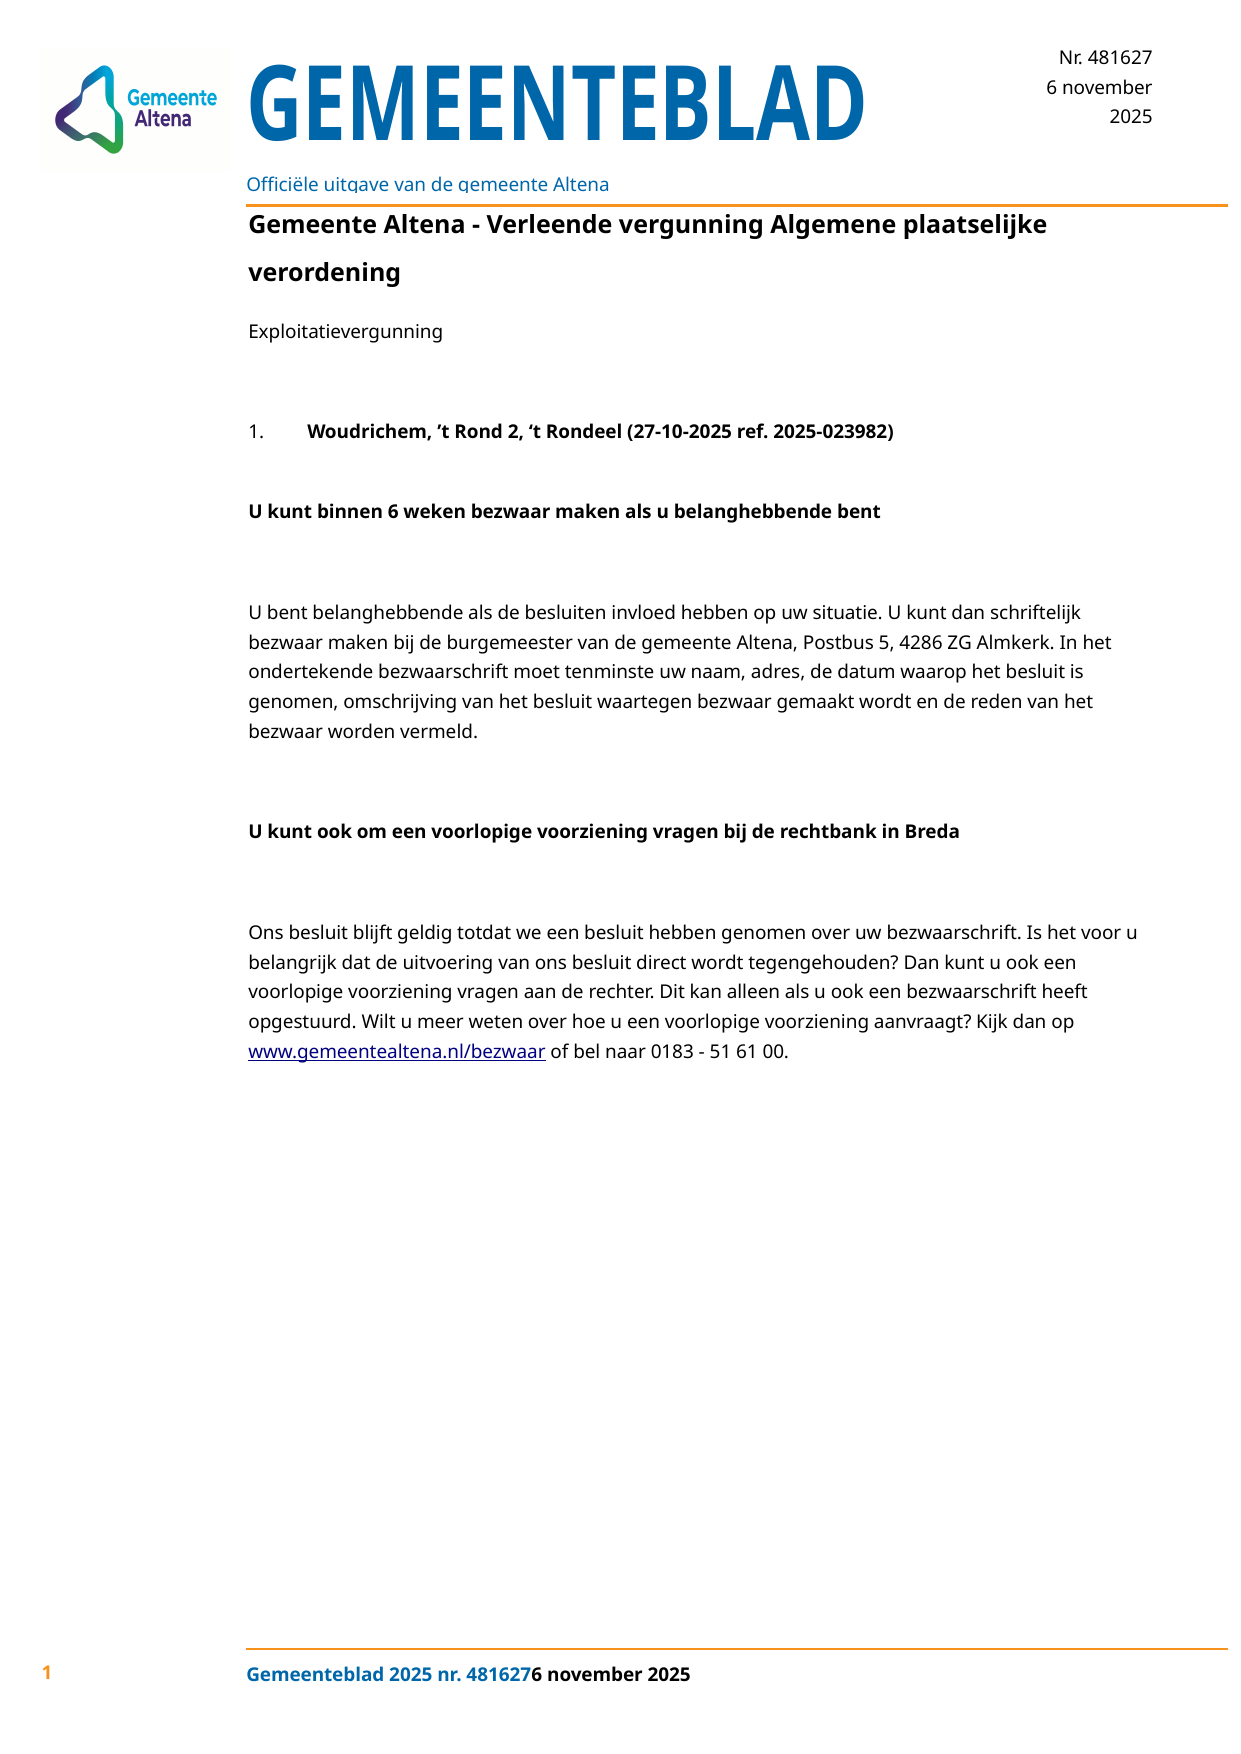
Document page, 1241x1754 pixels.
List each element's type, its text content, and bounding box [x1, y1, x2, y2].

text Gemeente Altena - Verleende vergunning Algemene plaatselijke verordening [248, 207, 1152, 288]
text U kunt ook om een voorlopige voorziening vragen bij de rechtbank in Breda [248, 819, 1152, 844]
text U bent belanghebbende als de besluiten invloed hebben op uw situatie. U kunt dan schriftelijk bezwaar maken bij de burgemeester van de gemeente Altena, Postbus 5, 4286 ZG Almkerk. In het ondertekende bezwaarschrift moet tenminste uw naam, adres, de datum waarop het besluit is genomen, omschrijving van het besluit waartegen bezwaar gemaakt wordt en de reden van het bezwaar worden vermeld. [248, 599, 1152, 744]
list Woudrichem, ’t Rond 2, ‘t Rondeel (27-10-2025 ref. 2025-023982) [248, 419, 1152, 444]
text Exploitatievergunning [248, 318, 1152, 344]
picture [41, 47, 231, 172]
text U kunt binnen 6 weken bezwaar maken als u belanghebbende bent [248, 499, 1152, 524]
text Ons besluit blijft geldig totdat we een besluit hebben genomen over uw bezwaarschrift. Is het voor u belangrijk dat de uitvoering van ons besluit direct wordt tegengehouden? Dan kunt u ook een voorlopige voorziening vragen aan de rechter. Dit kan alleen als u ook een bezwaarschrift heeft opgestuurd. Wilt u meer weten over hoe u een voorlopige voorziening aanvraagt? Kijk dan op www.gemeentealtena.nl/bezwaar of bel naar 0183 - 51 61 00. [248, 919, 1152, 1064]
